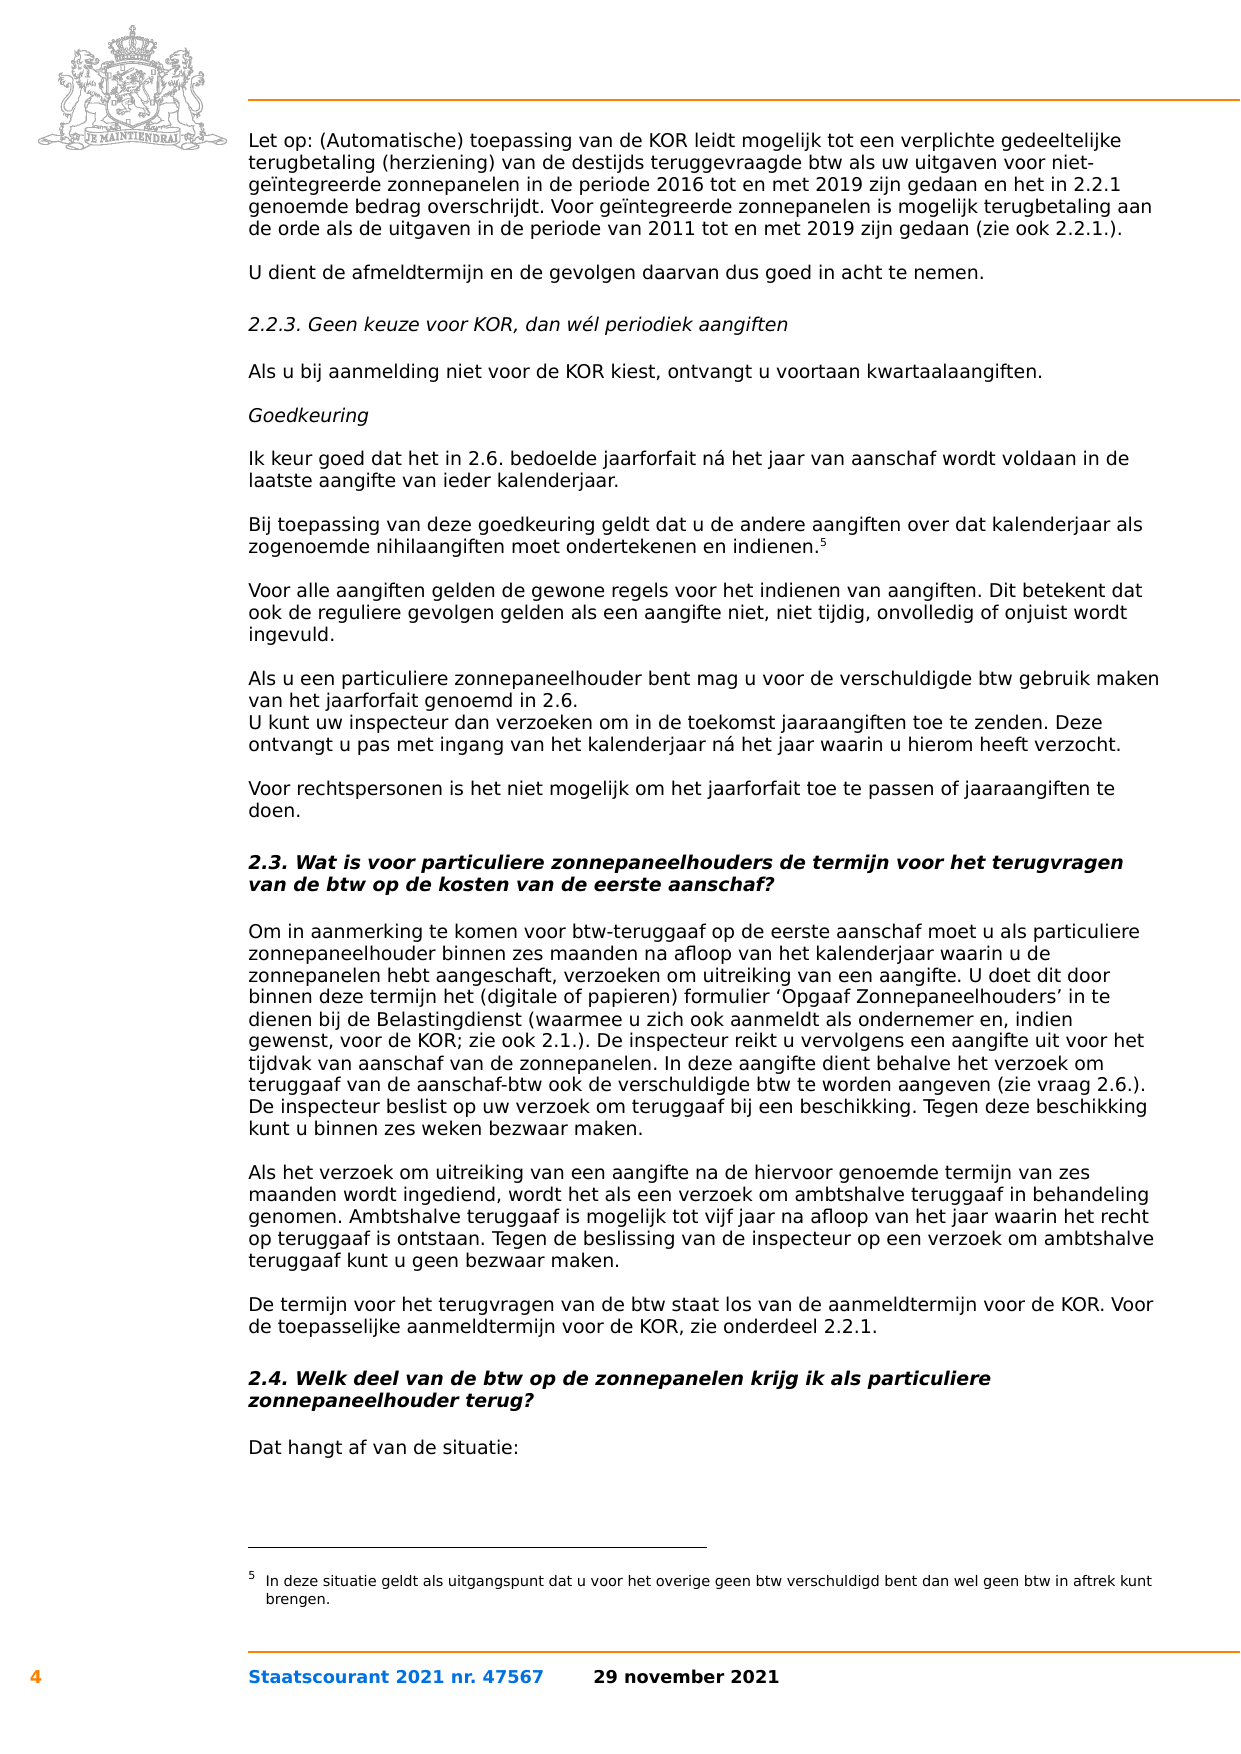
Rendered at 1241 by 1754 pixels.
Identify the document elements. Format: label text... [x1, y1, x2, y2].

text Let op: (Automatische) toepassing van de KOR leidt mogelijk tot een verplichte gedeeltelijke terugbetaling (herziening) van de destijds teruggevraagde btw als uw uitgaven voor niet-geïntegreerde zonnepanelen in de periode 2016 tot en met 2019 zijn gedaan en het in 2.2.1 genoemde bedrag overschrijdt. Voor geïntegreerde zonnepanelen is mogelijk terugbetaling aan de orde als de uitgaven in de periode van 2011 tot en met 2019 zijn gedaan (zie ook 2.2.1.). [248, 130, 1163, 240]
subtitle 2.2.3. Geen keuze voor KOR, dan wél periodiek aangiften [248, 314, 1163, 336]
text Dat hangt af van de situatie: [248, 1437, 1163, 1459]
text Voor alle aangiften gelden de gewone regels voor het indienen van aangiften. Dit betekent dat ook de reguliere gevolgen gelden als een aangifte niet, niet tijdig, onvolledig of onjuist wordt ingevuld. [248, 580, 1163, 646]
text Als u een particuliere zonnepaneelhouder bent mag u voor de verschuldigde btw gebruik maken van het jaarforfait genoemd in 2.6. [248, 668, 1163, 712]
text De termijn voor het terugvragen van de btw staat los van de aanmeldtermijn voor de KOR. Voor de toepasselijke aanmeldtermijn voor de KOR, zie onderdeel 2.2.1. [248, 1294, 1163, 1338]
text Ik keur goed dat het in 2.6. bedoelde jaarforfait ná het jaar van aanschaf wordt voldaan in de laatste aangifte van ieder kalenderjaar. [248, 448, 1163, 492]
text Als u bij aanmelding niet voor de KOR kiest, ontvangt u voortaan kwartaalaangiften. [248, 361, 1163, 383]
text U dient de afmeldtermijn en de gevolgen daarvan dus goed in acht te nemen. [248, 262, 1163, 284]
subtitle 2.3. Wat is voor particuliere zonnepaneelhouders de termijn voor het terugvragen van de btw op de kosten van de eerste aanschaf? [248, 852, 1163, 896]
text Om in aanmerking te komen voor btw-teruggaaf op de eerste aanschaf moet u als particuliere zonnepaneelhouder binnen zes maanden na afloop van het kalenderjaar waarin u de zonnepanelen hebt aangeschaft, verzoeken om uitreiking van een aangifte. U doet dit door binnen deze termijn het (digitale of papieren) formulier ‘Opgaaf Zonnepaneelhouders’ in te dienen bij de Belastingdienst (waarmee u zich ook aanmeldt als ondernemer en, indien gewenst, voor de KOR; zie ook 2.1.). De inspecteur reikt u vervolgens een aangifte uit voor het tijdvak van aanschaf van de zonnepanelen. In deze aangifte dient behalve het verzoek om teruggaaf van de aanschaf-btw ook de verschuldigde btw te worden aangeven (zie vraag 2.6.). De inspecteur beslist op uw verzoek om teruggaaf bij een beschikking. Tegen deze beschikking kunt u binnen zes weken bezwaar maken. [248, 921, 1163, 1140]
text Voor rechtspersonen is het niet mogelijk om het jaarforfait toe te passen of jaaraangiften te doen. [248, 778, 1163, 822]
text Als het verzoek om uitreiking van een aangifte na de hiervoor genoemde termijn van zes maanden wordt ingediend, wordt het als een verzoek om ambtshalve teruggaaf in behandeling genomen. Ambtshalve teruggaaf is mogelijk tot vijf jaar na afloop van het jaar waarin het recht op teruggaaf is ontstaan. Tegen de beslissing van de inspecteur op een verzoek om ambtshalve teruggaaf kunt u geen bezwaar maken. [248, 1162, 1163, 1272]
text Bij toepassing van deze goedkeuring geldt dat u de andere aangiften over dat kalenderjaar als zogenoemde nihilaangiften moet ondertekenen en indienen. [248, 514, 1163, 558]
text U kunt uw inspecteur dan verzoeken om in de toekomst jaaraangiften toe te zenden. Deze ontvangt u pas met ingang van het kalenderjaar ná het jaar waarin u hierom heeft verzocht. [248, 712, 1163, 756]
subtitle Goedkeuring [248, 404, 1163, 426]
subtitle 2.4. Welk deel van de btw op de zonnepanelen krijg ik als particuliere zonnepaneelhouder terug? [248, 1368, 1163, 1412]
picture [38, 25, 227, 150]
text In deze situatie geldt als uitgangspunt dat u voor het overige geen btw verschuldigd bent dan wel geen btw in aftrek kunt brengen. [248, 1569, 1163, 1608]
